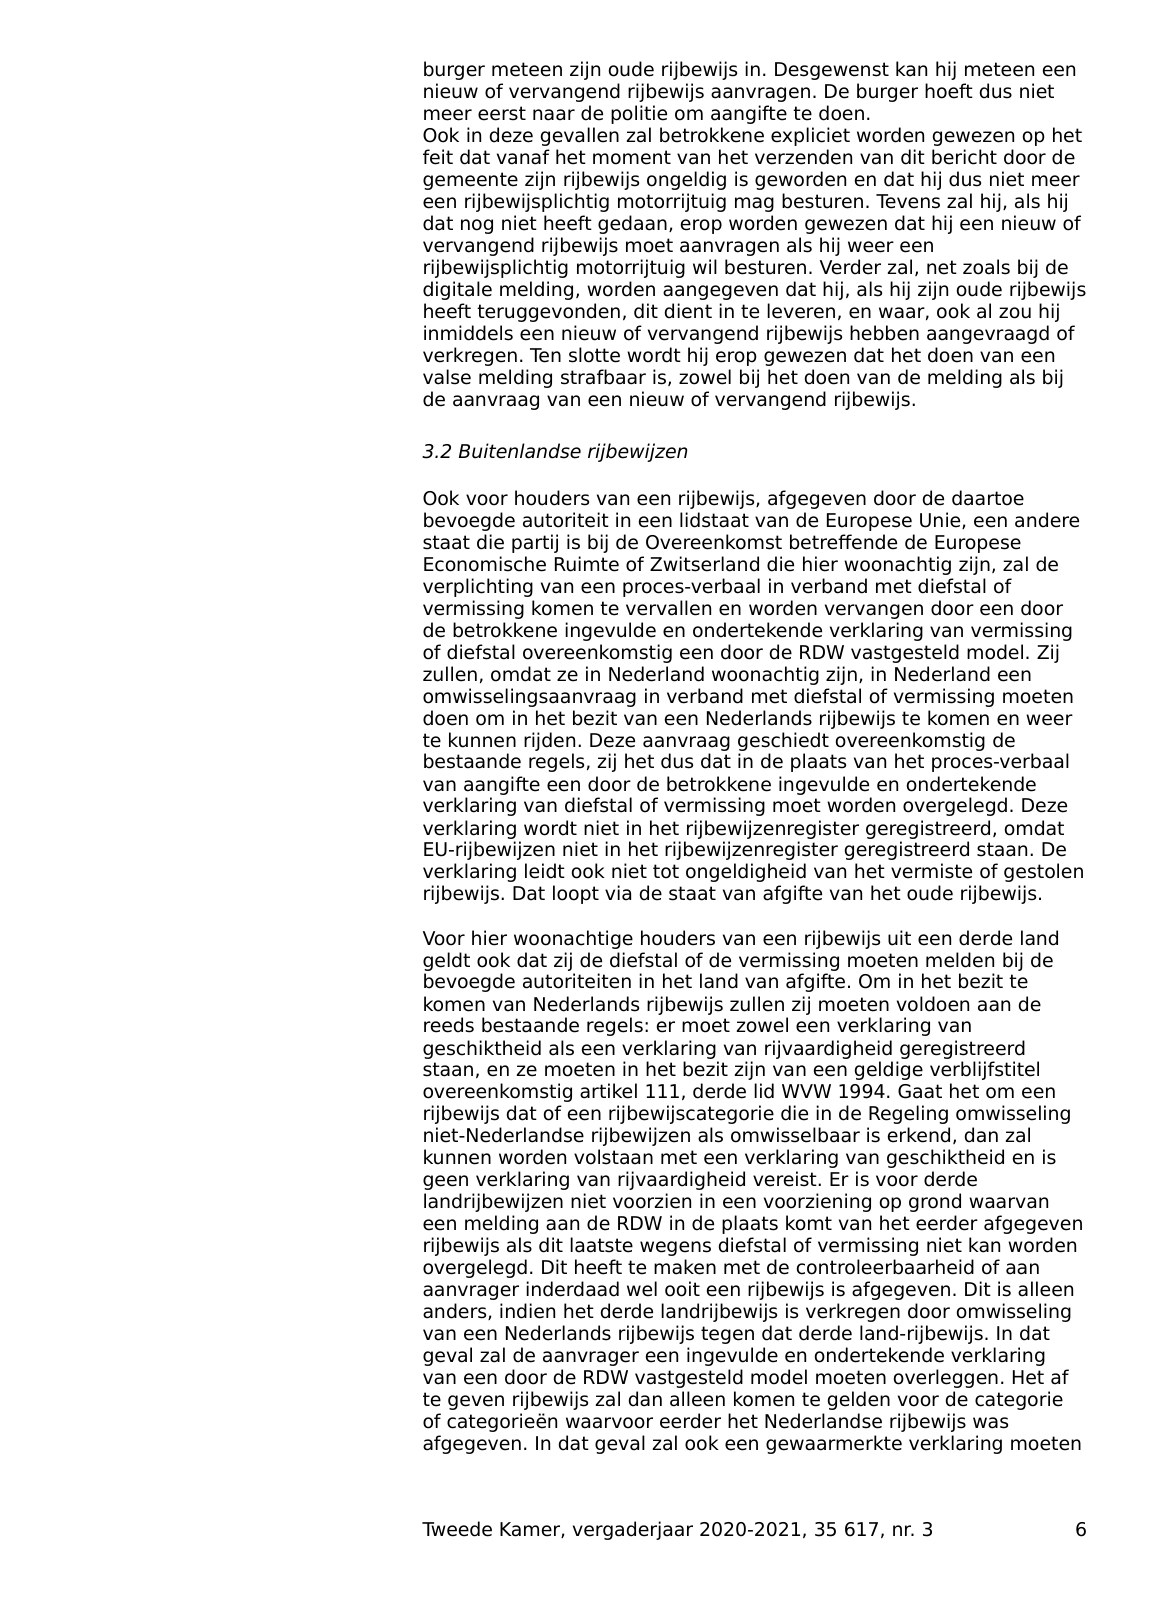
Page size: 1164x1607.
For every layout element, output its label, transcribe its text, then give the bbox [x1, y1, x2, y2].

text burger meteen zijn oude rijbewijs in. Desgewenst kan hij meteen een nieuw of vervangend rijbewijs aanvragen. De burger hoeft dus niet meer eerst naar de politie om aangifte te doen. [422, 59, 1087, 125]
text Ook voor houders van een rijbewijs, afgegeven door de daartoe bevoegde autoriteit in een lidstaat van de Europese Unie, een andere staat die partij is bij de Overeenkomst betreffende de Europese Economische Ruimte of Zwitserland die hier woonachtig zijn, zal de verplichting van een proces-verbaal in verband met diefstal of vermissing komen te vervallen en worden vervangen door een door de betrokkene ingevulde en ondertekende verklaring van vermissing of diefstal overeenkomstig een door de RDW vastgesteld model. Zij zullen, omdat ze in Nederland woonachtig zijn, in Nederland een omwisselingsaanvraag in verband met diefstal of vermissing moeten doen om in het bezit van een Nederlands rijbewijs te komen en weer te kunnen rijden. Deze aanvraag geschiedt overeenkomstig de bestaande regels, zij het dus dat in de plaats van het proces-verbaal van aangifte een door de betrokkene ingevulde en ondertekende verklaring van diefstal of vermissing moet worden overgelegd. Deze verklaring wordt niet in het rijbewijzenregister geregistreerd, omdat EU-rijbewijzen niet in het rijbewijzenregister geregistreerd staan. De verklaring leidt ook niet tot ongeldigheid van het vermiste of gestolen rijbewijs. Dat loopt via de staat van afgifte van het oude rijbewijs. [422, 488, 1087, 905]
text Ook in deze gevallen zal betrokkene expliciet worden gewezen op het feit dat vanaf het moment van het verzenden van dit bericht door de gemeente zijn rijbewijs ongeldig is geworden en dat hij dus niet meer een rijbewijsplichtig motorrijtuig mag besturen. Tevens zal hij, als hij dat nog niet heeft gedaan, erop worden gewezen dat hij een nieuw of vervangend rijbewijs moet aanvragen als hij weer een rijbewijsplichtig motorrijtuig wil besturen. Verder zal, net zoals bij de digitale melding, worden aangegeven dat hij, als hij zijn oude rijbewijs heeft teruggevonden, dit dient in te leveren, en waar, ook al zou hij inmiddels een nieuw of vervangend rijbewijs hebben aangevraagd of verkregen. Ten slotte wordt hij erop gewezen dat het doen van een valse melding strafbaar is, zowel bij het doen van de melding als bij de aanvraag van een nieuw of vervangend rijbewijs. [422, 125, 1087, 411]
text Voor hier woonachtige houders van een rijbewijs uit een derde land geldt ook dat zij de diefstal of de vermissing moeten melden bij de bevoegde autoriteiten in het land van afgifte. Om in het bezit te komen van Nederlands rijbewijs zullen zij moeten voldoen aan de reeds bestaande regels: er moet zowel een verklaring van geschiktheid als een verklaring van rijvaardigheid geregistreerd staan, en ze moeten in het bezit zijn van een geldige verblijfstitel overeenkomstig artikel 111, derde lid WVW 1994. Gaat het om een rijbewijs dat of een rijbewijscategorie die in de Regeling omwisseling niet-Nederlandse rijbewijzen als omwisselbaar is erkend, dan zal kunnen worden volstaan met een verklaring van geschiktheid en is geen verklaring van rijvaardigheid vereist. Er is voor derde landrijbewijzen niet voorzien in een voorziening op grond waarvan een melding aan de RDW in de plaats komt van het eerder afgegeven rijbewijs als dit laatste wegens diefstal of vermissing niet kan worden overgelegd. Dit heeft te maken met de controleerbaarheid of aan aanvrager inderdaad wel ooit een rijbewijs is afgegeven. Dit is alleen anders, indien het derde landrijbewijs is verkregen door omwisseling van een Nederlands rijbewijs tegen dat derde land-rijbewijs. In dat geval zal de aanvrager een ingevulde en ondertekende verklaring van een door de RDW vastgesteld model moeten overleggen. Het af te geven rijbewijs zal dan alleen komen te gelden voor de categorie of categorieën waarvoor eerder het Nederlandse rijbewijs was afgegeven. In dat geval zal ook een gewaarmerkte verklaring moeten [422, 927, 1087, 1455]
subtitle 3.2 Buitenlandse rijbewijzen [422, 441, 1087, 463]
